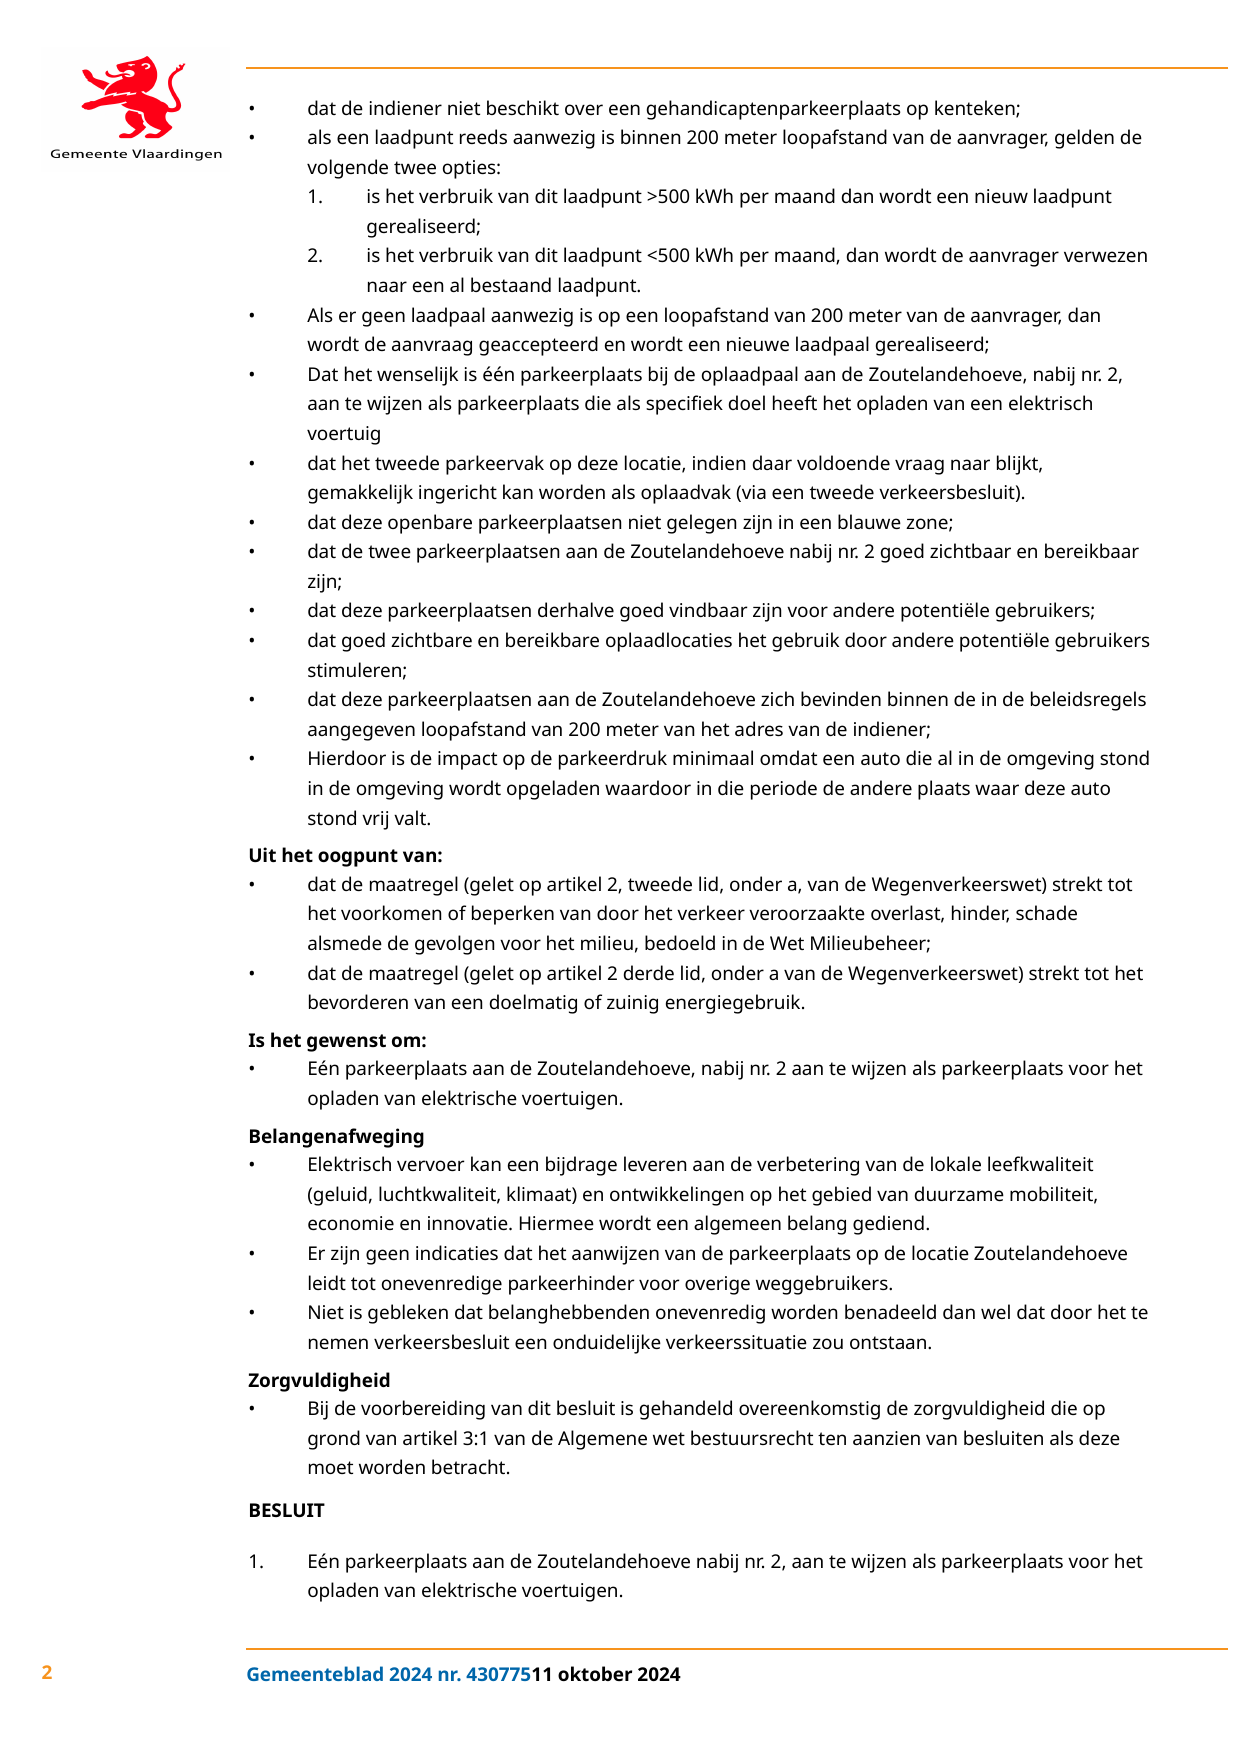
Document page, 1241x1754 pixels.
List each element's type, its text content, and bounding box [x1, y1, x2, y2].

list dat goed zichtbare en bereikbare oplaadlocaties het gebruik door andere potentiӫle gebruikers stimuleren; [248, 627, 1152, 683]
list dat de indiener niet beschikt over een gehandicaptenparkeerplaats op kenteken; [248, 95, 1152, 121]
list dat het tweede parkeervak op deze locatie, indien daar voldoende vraag naar blijkt, gemakkelijk ingericht kan worden als oplaadvak (via een tweede verkeersbesluit). [248, 450, 1152, 505]
list Er zijn geen indicaties dat het aanwijzen van de parkeerplaats op de locatie Zoutelandehoeve leidt tot onevenredige parkeerhinder voor overige weggebruikers. [248, 1240, 1152, 1296]
list Hierdoor is de impact op de parkeerdruk minimaal omdat een auto die al in de omgeving stond in de omgeving wordt opgeladen waardoor in die periode de andere plaats waar deze auto stond vrij valt. [248, 746, 1152, 831]
list Elektrisch vervoer kan een bijdrage leveren aan de verbetering van de lokale leefkwaliteit (geluid, luchtkwaliteit, klimaat) en ontwikkelingen op het gebied van duurzame mobiliteit, economie en innovatie. Hiermee wordt een algemeen belang gediend. [248, 1151, 1152, 1236]
list Als er geen laadpaal aanwezig is op een loopafstand van 200 meter van de aanvrager, dan wordt de aanvraag geaccepteerd en wordt een nieuwe laadpaal gerealiseerd; [248, 302, 1152, 357]
list is het verbruik van dit laadpunt <500 kWh per maand, dan wordt de aanvrager verwezen naar een al bestaand laadpunt. [307, 243, 1152, 298]
list Dat het wenselijk is één parkeerplaats bij de oplaadpaal aan de Zoutelandehoeve, nabij nr. 2, aan te wijzen als parkeerplaats die als specifiek doel heeft het opladen van een elektrisch voertuig [248, 361, 1152, 446]
list als een laadpunt reeds aanwezig is binnen 200 meter loopafstand van de aanvrager, gelden de volgende twee opties: [248, 124, 1152, 180]
text Uit het oogpunt van: [248, 843, 1152, 868]
list dat deze parkeerplaatsen aan de Zoutelandehoeve zich bevinden binnen de in de beleidsregels aangegeven loopafstand van 200 meter van het adres van de indiener; [248, 686, 1152, 742]
list is het verbruik van dit laadpunt >500 kWh per maand dan wordt een nieuw laadpunt gerealiseerd; [307, 183, 1152, 239]
list dat de twee parkeerplaatsen aan de Zoutelandehoeve nabij nr. 2 goed zichtbaar en bereikbaar zijn; [248, 538, 1152, 594]
list Niet is gebleken dat belanghebbenden onevenredig worden benadeeld dan wel dat door het te nemen verkeersbesluit een onduidelijke verkeerssituatie zou ontstaan. [248, 1299, 1152, 1355]
list dat deze parkeerplaatsen derhalve goed vindbaar zijn voor andere potentiële gebruikers; [248, 598, 1152, 623]
list dat de maatregel (gelet op artikel 2, tweede lid, onder a, van de Wegenverkeerswet) strekt tot het voorkomen of beperken van door het verkeer veroorzaakte overlast, hinder, schade alsmede de gevolgen voor het milieu, bedoeld in de Wet Milieubeheer; [248, 871, 1152, 956]
list dat de maatregel (gelet op artikel 2 derde lid, onder a van de Wegenverkeerswet) strekt tot het bevorderen van een doelmatig of zuinig energiegebruik. [248, 960, 1152, 1015]
text Zorgvuldigheid [248, 1367, 1152, 1393]
list Eén parkeerplaats aan de Zoutelandehoeve, nabij nr. 2 aan te wijzen als parkeerplaats voor het opladen van elektrische voertuigen. [248, 1056, 1152, 1111]
list Eén parkeerplaats aan de Zoutelandehoeve nabij nr. 2, aan te wijzen als parkeerplaats voor het opladen van elektrische voertuigen. [248, 1548, 1152, 1603]
text Belangenafweging [248, 1123, 1152, 1149]
picture [41, 47, 231, 172]
text BESLUIT [248, 1498, 1152, 1523]
text Is het gewenst om: [248, 1027, 1152, 1053]
list Bij de voorbereiding van dit besluit is gehandeld overeenkomstig de zorgvuldigheid die op grond van artikel 3:1 van de Algemene wet bestuursrecht ten aanzien van besluiten als deze moet worden betracht. [248, 1395, 1152, 1480]
list dat deze openbare parkeerplaatsen niet gelegen zijn in een blauwe zone; [248, 509, 1152, 535]
